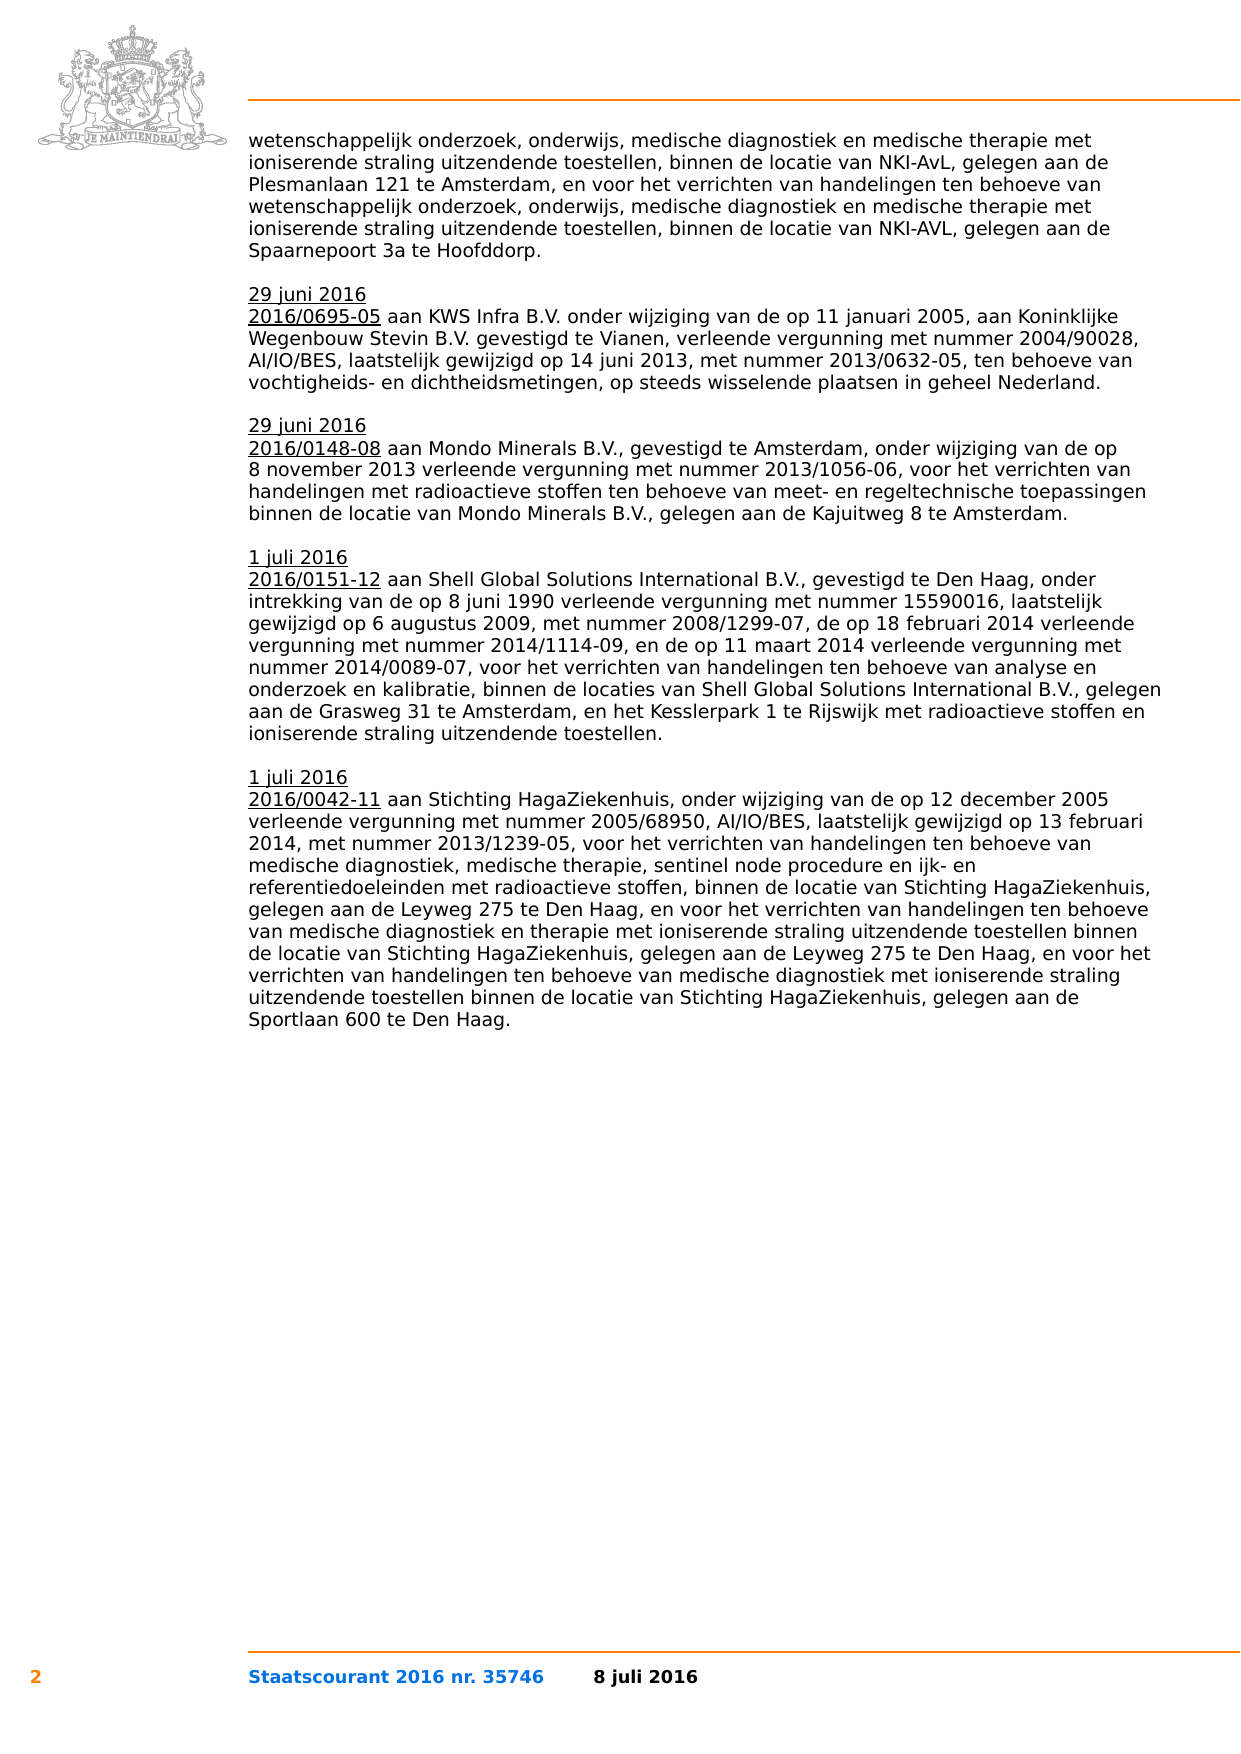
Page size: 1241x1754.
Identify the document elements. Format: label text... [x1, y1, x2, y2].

text 2016/0695-05 aan KWS Infra B.V. onder wijziging van de op 11 januari 2005, aan Koninklijke Wegenbouw Stevin B.V. gevestigd te Vianen, verleende vergunning met nummer 2004/90028, AI/IO/BES, laatstelijk gewijzigd op 14 juni 2013, met nummer 2013/0632-05, ten behoeve van vochtigheids- en dichtheidsmetingen, op steeds wisselende plaatsen in geheel Nederland. [248, 306, 1163, 393]
text wetenschappelijk onderzoek, onderwijs, medische diagnostiek en medische therapie met ioniserende straling uitzendende toestellen, binnen de locatie van NKI-AvL, gelegen aan de Plesmanlaan 121 te Amsterdam, en voor het verrichten van handelingen ten behoeve van wetenschappelijk onderzoek, onderwijs, medische diagnostiek en medische therapie met ioniserende straling uitzendende toestellen, binnen de locatie van NKI-AVL, gelegen aan de Spaarnepoort 3a te Hoofddorp. [248, 130, 1163, 262]
text 29 juni 2016 [248, 284, 1163, 306]
text 29 juni 2016 [248, 415, 1163, 437]
text 2016/0042-11 aan Stichting HagaZiekenhuis, onder wijziging van de op 12 december 2005 verleende vergunning met nummer 2005/68950, AI/IO/BES, laatstelijk gewijzigd op 13 februari 2014, met nummer 2013/1239-05, voor het verrichten van handelingen ten behoeve van medische diagnostiek, medische therapie, sentinel node procedure en ijk- en referentiedoeleinden met radioactieve stoffen, binnen de locatie van Stichting HagaZiekenhuis, gelegen aan de Leyweg 275 te Den Haag, en voor het verrichten van handelingen ten behoeve van medische diagnostiek en therapie met ioniserende straling uitzendende toestellen binnen de locatie van Stichting HagaZiekenhuis, gelegen aan de Leyweg 275 te Den Haag, en voor het verrichten van handelingen ten behoeve van medische diagnostiek met ioniserende straling uitzendende toestellen binnen de locatie van Stichting HagaZiekenhuis, gelegen aan de Sportlaan 600 te Den Haag. [248, 789, 1163, 1031]
text 1 juli 2016 [248, 547, 1163, 569]
text 2016/0151-12 aan Shell Global Solutions International B.V., gevestigd te Den Haag, onder intrekking van de op 8 juni 1990 verleende vergunning met nummer 15590016, laatstelijk gewijzigd op 6 augustus 2009, met nummer 2008/1299-07, de op 18 februari 2014 verleende vergunning met nummer 2014/1114-09, en de op 11 maart 2014 verleende vergunning met nummer 2014/0089-07, voor het verrichten van handelingen ten behoeve van analyse en onderzoek en kalibratie, binnen de locaties van Shell Global Solutions International B.V., gelegen aan de Grasweg 31 te Amsterdam, en het Kesslerpark 1 te Rijswijk met radioactieve stoffen en ioniserende straling uitzendende toestellen. [248, 569, 1163, 745]
text 2016/0148-08 aan Mondo Minerals B.V., gevestigd te Amsterdam, onder wijziging van de op 8 november 2013 verleende vergunning met nummer 2013/1056-06, voor het verrichten van handelingen met radioactieve stoffen ten behoeve van meet- en regeltechnische toepassingen binnen de locatie van Mondo Minerals B.V., gelegen aan de Kajuitweg 8 te Amsterdam. [248, 437, 1163, 525]
text 1 juli 2016 [248, 767, 1163, 789]
picture [38, 25, 227, 150]
